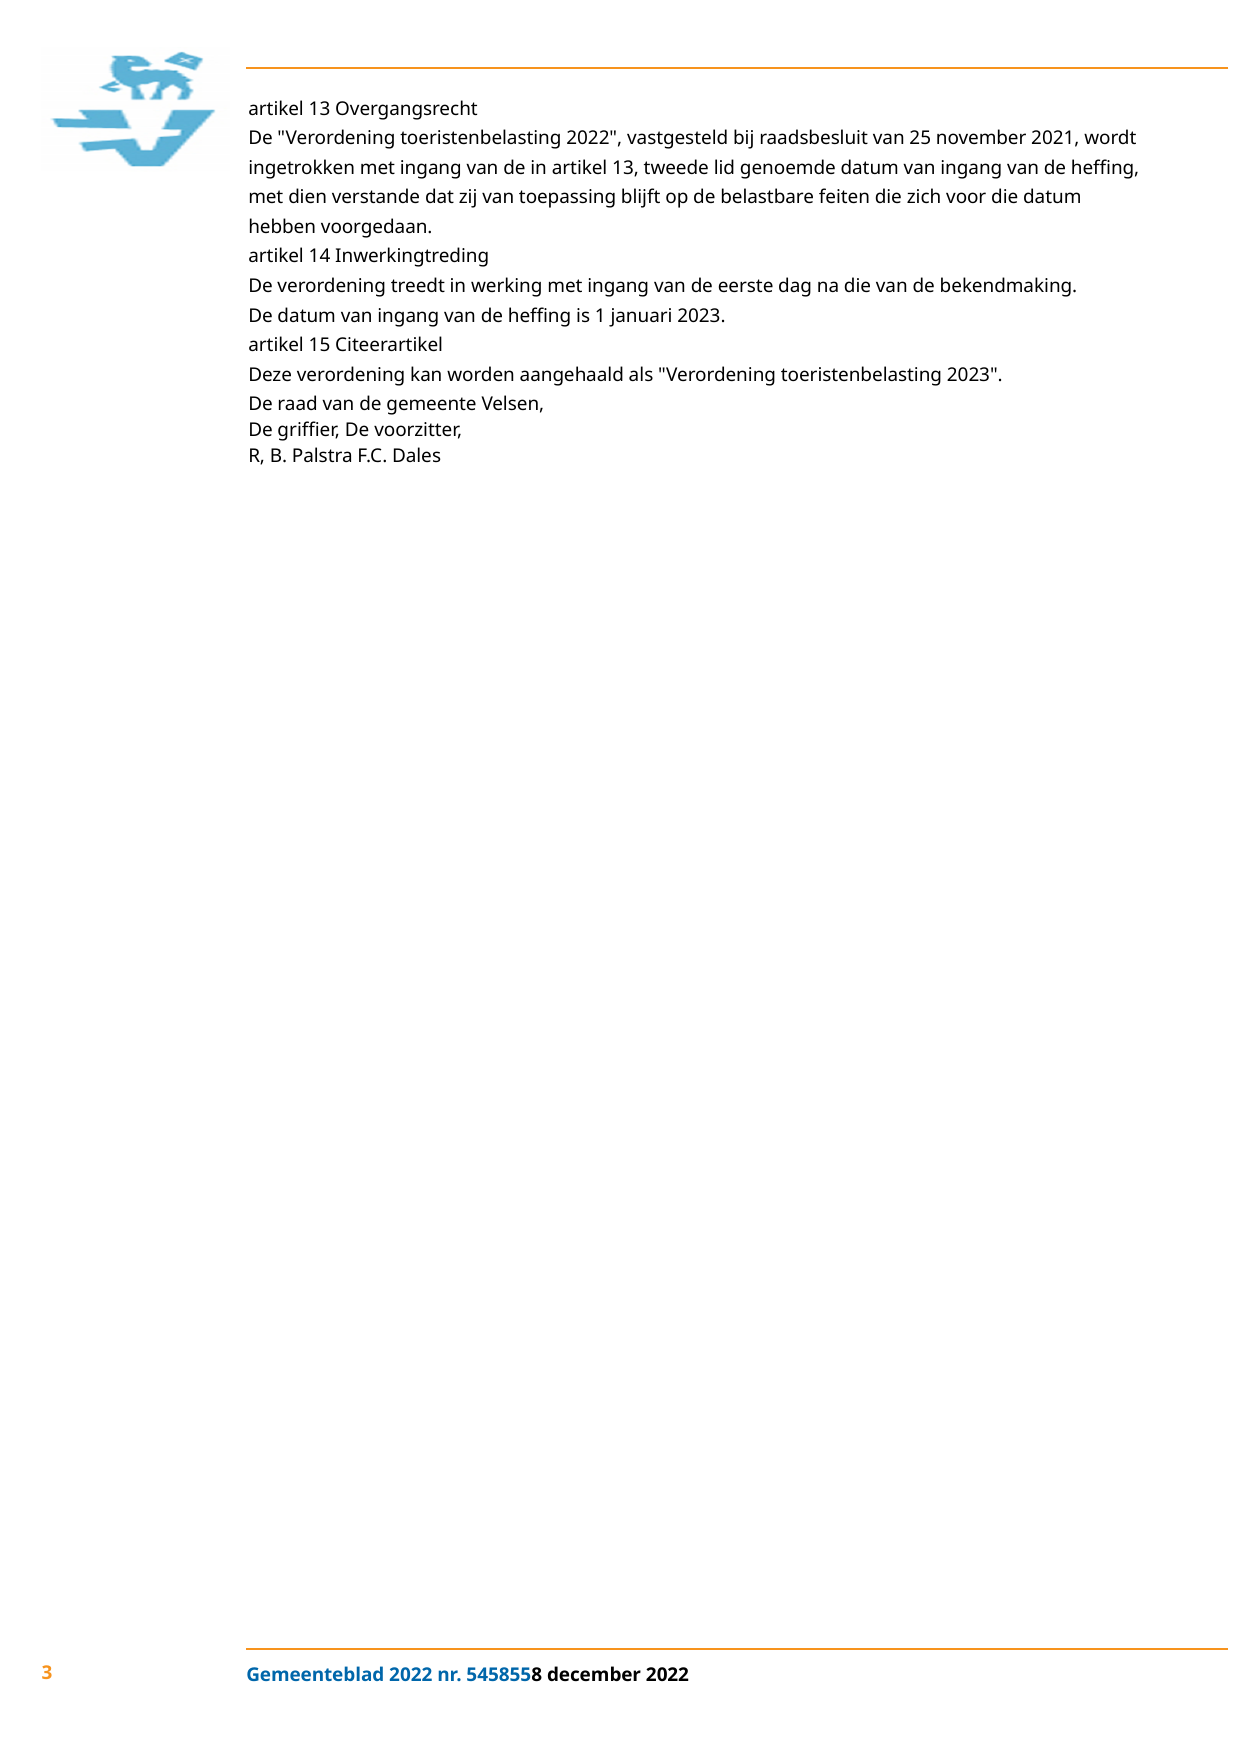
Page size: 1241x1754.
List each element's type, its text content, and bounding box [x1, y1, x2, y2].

text De raad van de gemeente Velsen, [248, 391, 1152, 416]
text De griffier, De voorzitter, [248, 416, 1152, 442]
text Deze verordening kan worden aangehaald als "Verordening toeristenbelasting 2023". [248, 361, 1152, 387]
text artikel 14 Inwerkingtreding [248, 243, 1152, 268]
text artikel 15 Citeerartikel [248, 331, 1152, 357]
picture [41, 47, 231, 172]
text De datum van ingang van de heffing is 1 januari 2023. [248, 302, 1152, 328]
text artikel 13 Overgangsrecht [248, 95, 1152, 121]
text R, B. Palstra F.C. Dales [248, 442, 1152, 468]
text De verordening treedt in werking met ingang van de eerste dag na die van de bekendmaking. [248, 272, 1152, 298]
text De "Verordening toeristenbelasting 2022", vastgesteld bij raadsbesluit van 25 november 2021, wordt ingetrokken met ingang van de in artikel 13, tweede lid genoemde datum van ingang van de heffing, met dien verstande dat zij van toepassing blijft op de belastbare feiten die zich voor die datum hebben voorgedaan. [248, 124, 1152, 239]
